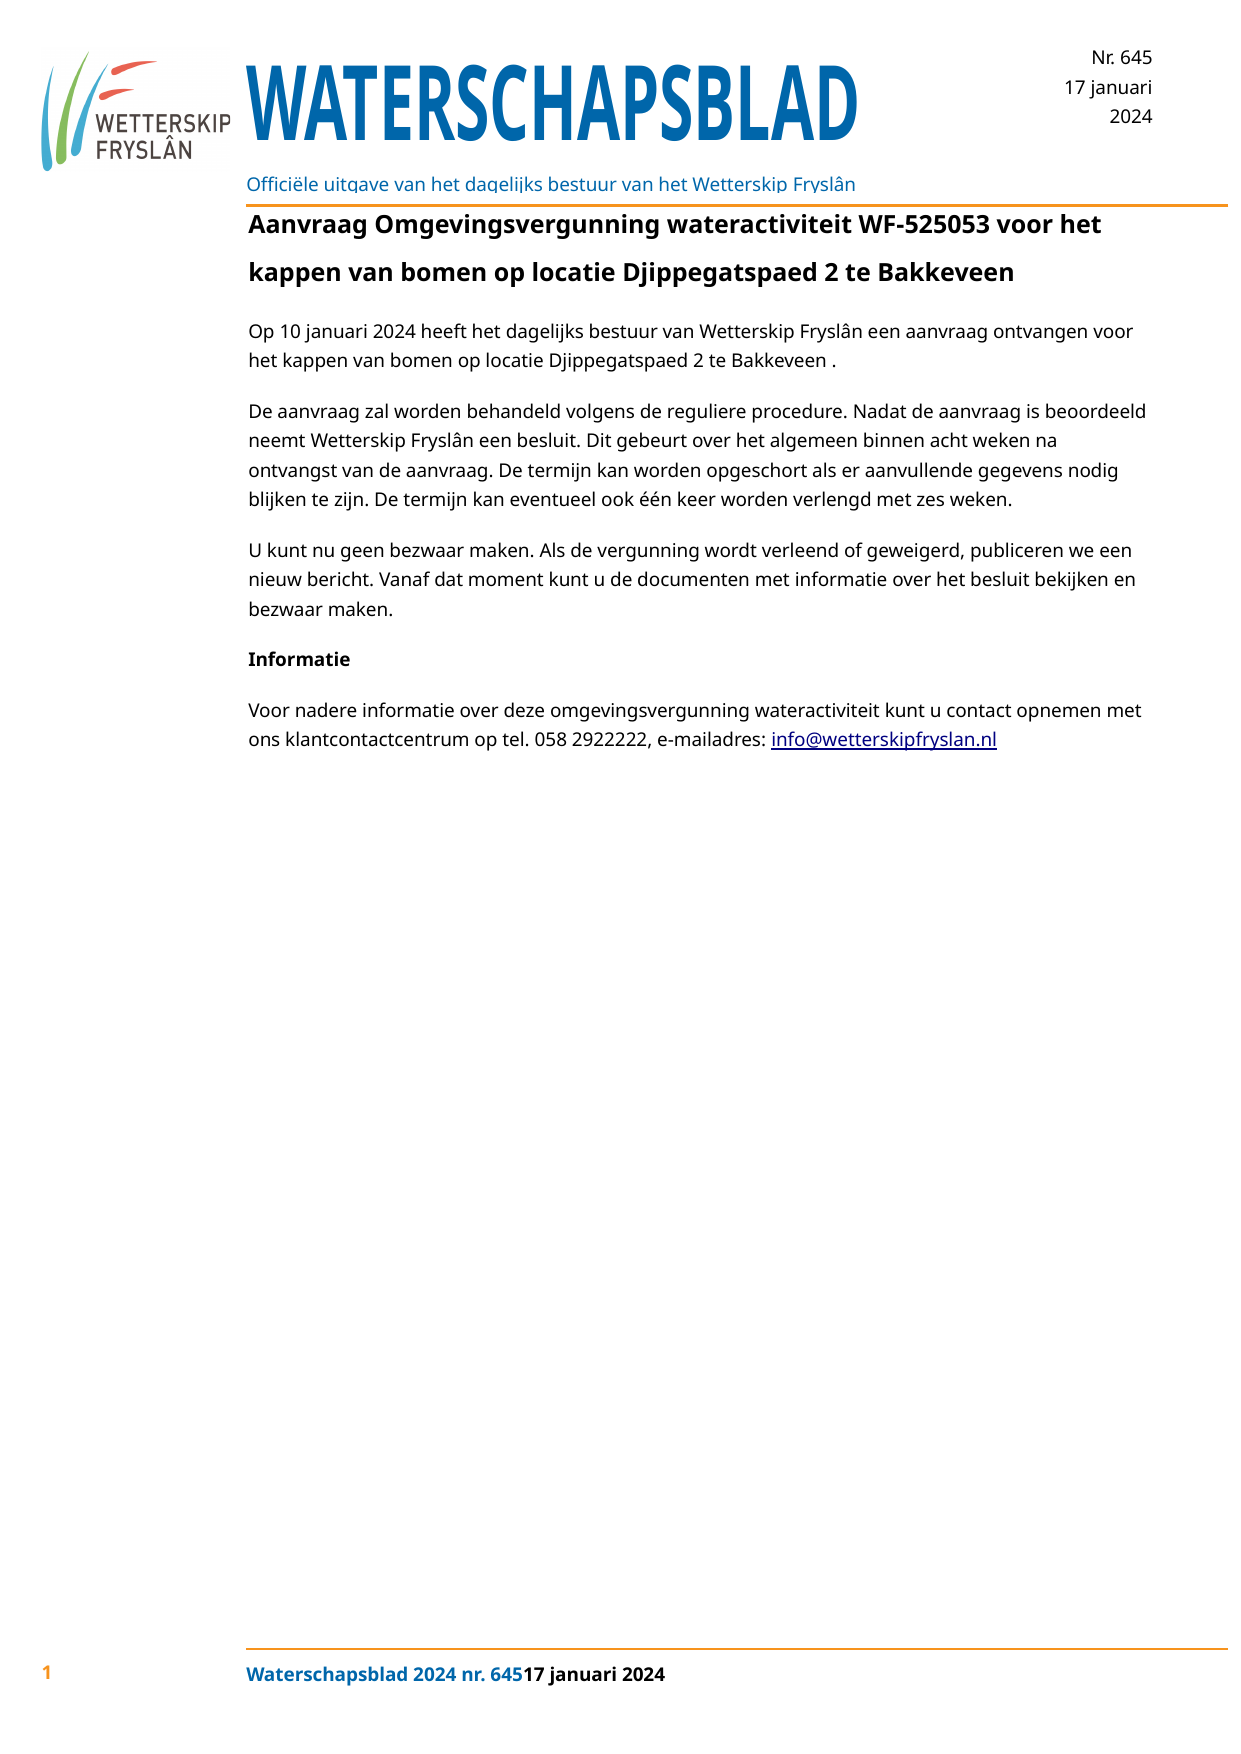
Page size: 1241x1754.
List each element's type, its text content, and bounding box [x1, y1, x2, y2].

text Voor nadere informatie over deze omgevingsvergunning wateractiviteit kunt u contact opnemen met ons klantcontactcentrum op tel. 058 2922222, e-mailadres: info@wetterskipfryslan.nl [248, 697, 1152, 752]
picture [41, 47, 231, 172]
text Aanvraag Omgevingsvergunning wateractiviteit WF-525053 voor het kappen van bomen op locatie Djippegatspaed 2 te Bakkeveen [248, 207, 1152, 288]
text Informatie [248, 647, 1152, 672]
text U kunt nu geen bezwaar maken. Als de vergunning wordt verleend of geweigerd, publiceren we een nieuw bericht. Vanaf dat moment kunt u de documenten met informatie over het besluit bekijken en bezwaar maken. [248, 537, 1152, 622]
text De aanvraag zal worden behandeld volgens de reguliere procedure. Nadat de aanvraag is beoordeeld neemt Wetterskip Fryslân een besluit. Dit gebeurt over het algemeen binnen acht weken na ontvangst van de aanvraag. De termijn kan worden opgeschort als er aanvullende gegevens nodig blijken te zijn. De termijn kan eventueel ook één keer worden verlengd met zes weken. [248, 398, 1152, 512]
text Op 10 januari 2024 heeft het dagelijks bestuur van Wetterskip Fryslân een aanvraag ontvangen voor het kappen van bomen op locatie Djippegatspaed 2 te Bakkeveen . [248, 318, 1152, 373]
